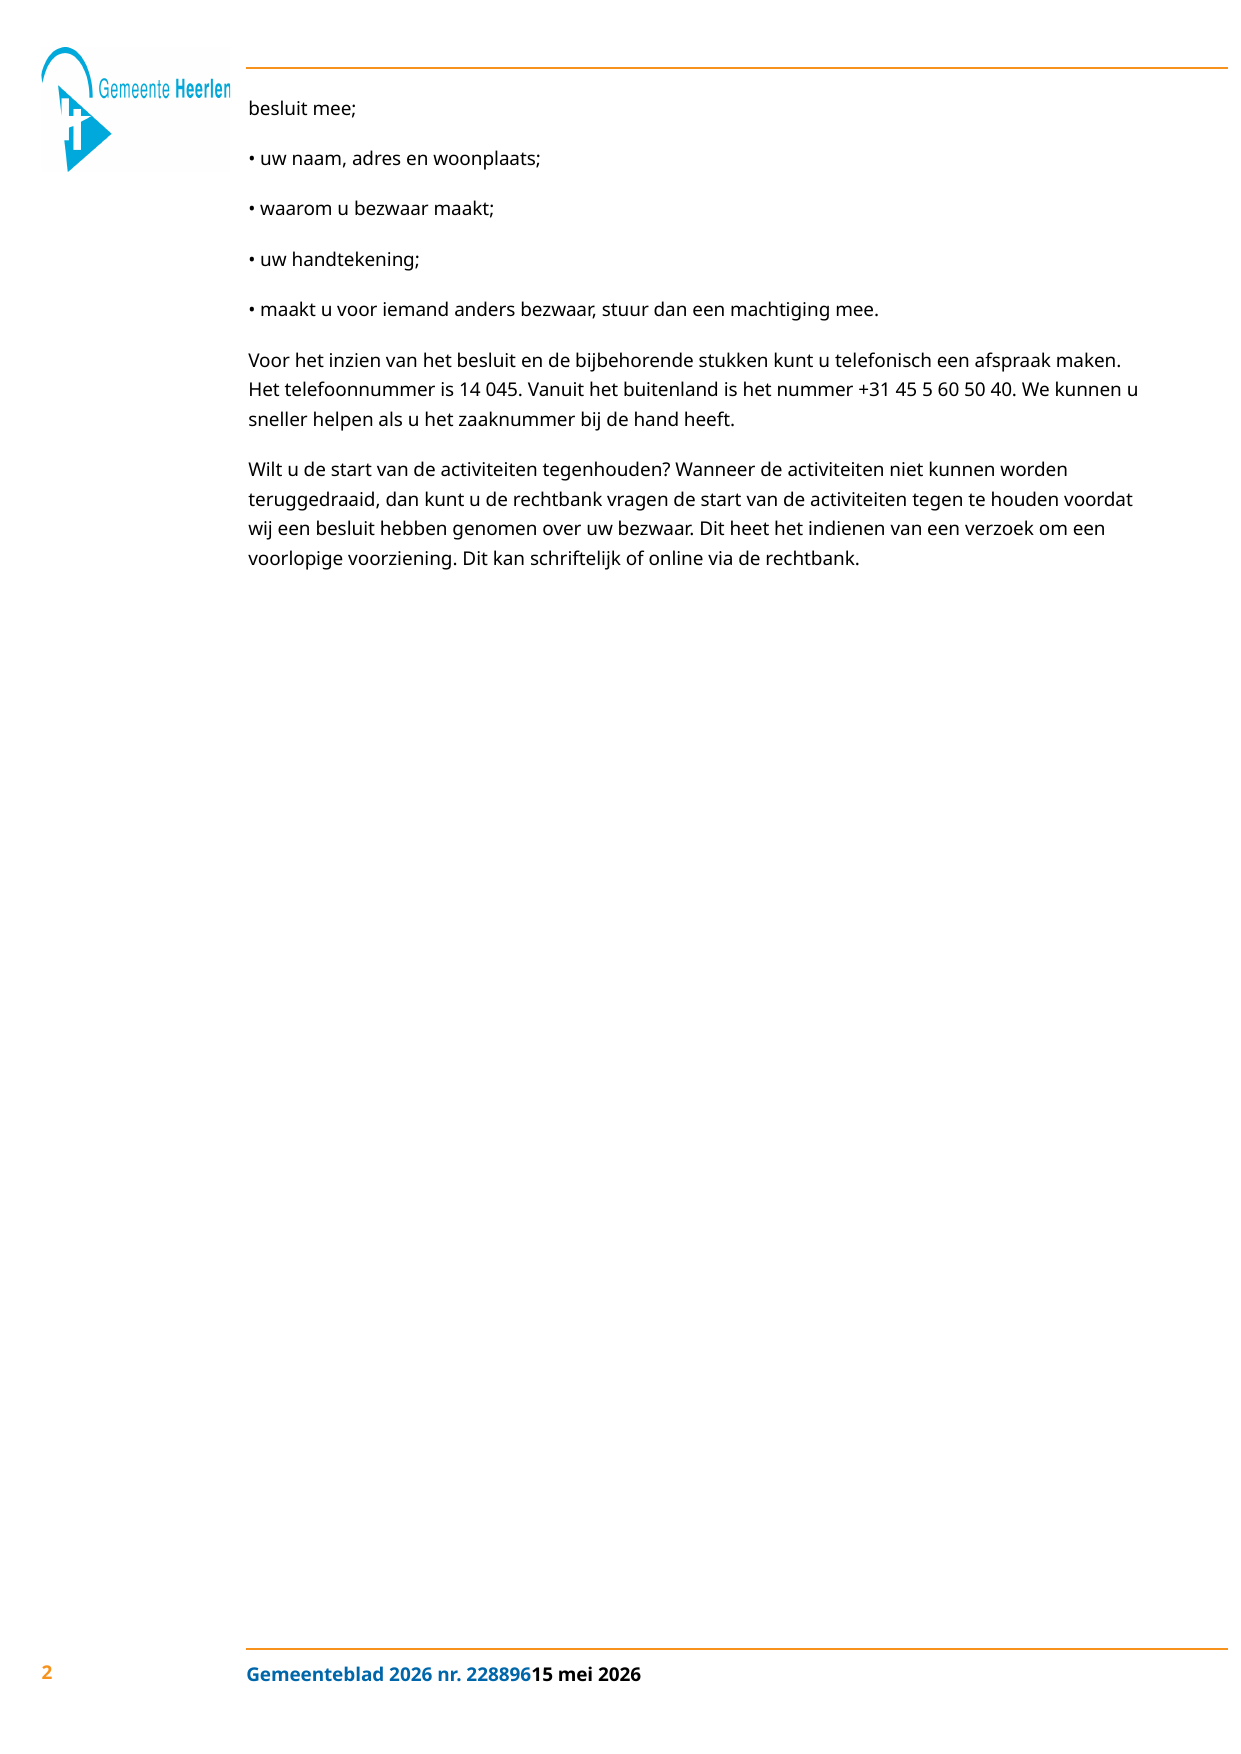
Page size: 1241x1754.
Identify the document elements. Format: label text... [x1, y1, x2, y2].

text Voor het inzien van het besluit en de bijbehorende stukken kunt u telefonisch een afspraak maken. Het telefoonnummer is 14 045. Vanuit het buitenland is het nummer +31 45 5 60 50 40. We kunnen u sneller helpen als u het zaaknummer bij de hand heeft. [248, 347, 1152, 432]
text • uw naam, adres en woonplaats; [248, 145, 1152, 171]
picture [41, 47, 59, 70]
text • maakt u voor iemand anders bezwaar, stuur dan een machtiging mee. [248, 296, 1152, 322]
text • uw handtekening; [248, 246, 1152, 272]
text Wilt u de start van de activiteiten tegenhouden? Wanneer de activiteiten niet kunnen worden teruggedraaid, dan kunt u de rechtbank vragen de start van de activiteiten tegen te houden voordat wij een besluit hebben genomen over uw bezwaar. Dit heet het indienen van een verzoek om een voorlopige voorziening. Dit kan schriftelijk of online via de rechtbank. [248, 456, 1152, 571]
picture [41, 47, 231, 172]
text • waarom u bezwaar maakt; [248, 196, 1152, 221]
text besluit mee; [248, 95, 1152, 121]
